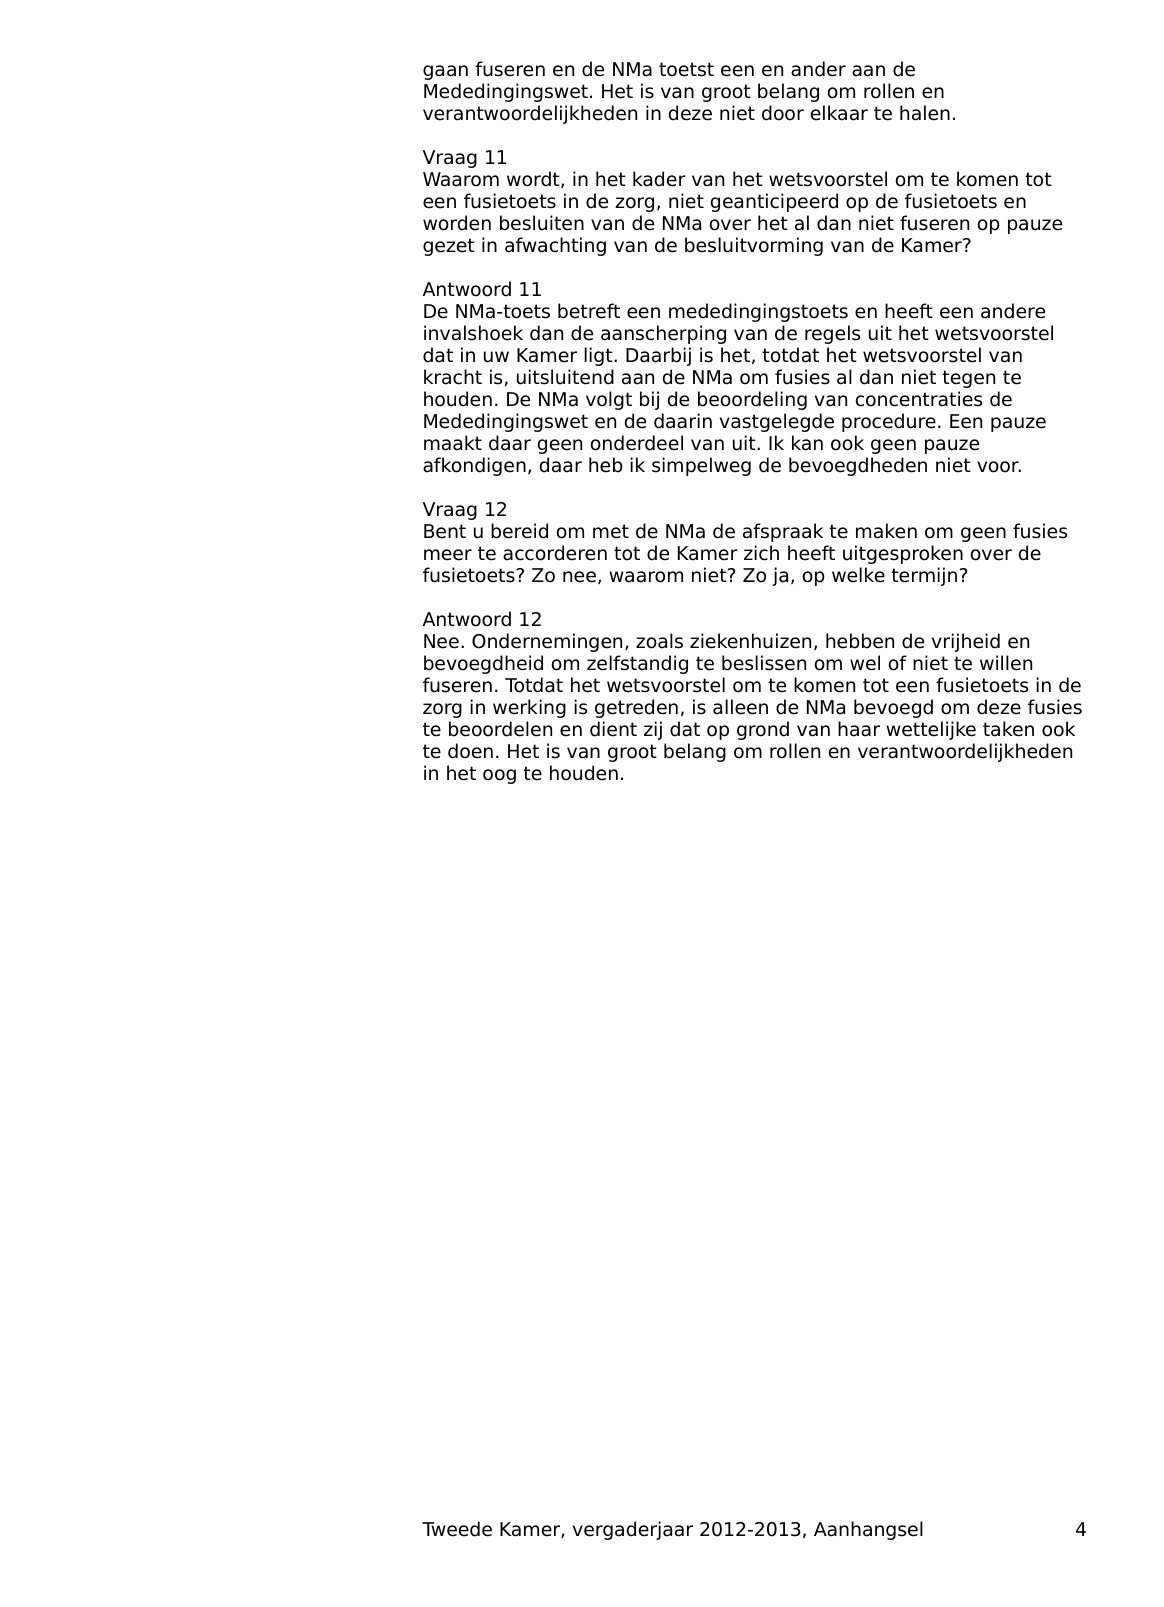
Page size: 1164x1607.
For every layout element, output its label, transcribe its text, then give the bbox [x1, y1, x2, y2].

text Waarom wordt, in het kader van het wetsvoorstel om te komen tot een fusietoets in de zorg, niet geanticipeerd op de fusietoets en worden besluiten van de NMa over het al dan niet fuseren op pauze gezet in afwachting van de besluitvorming van de Kamer? [422, 169, 1087, 257]
text gaan fuseren en de NMa toetst een en ander aan de Mededingingswet. Het is van groot belang om rollen en verantwoordelijkheden in deze niet door elkaar te halen. [422, 59, 1087, 125]
text Bent u bereid om met de NMa de afspraak te maken om geen fusies meer te accorderen tot de Kamer zich heeft uitgesproken over de fusietoets? Zo nee, waarom niet? Zo ja, op welke termijn? [422, 521, 1087, 587]
text Nee. Ondernemingen, zoals ziekenhuizen, hebben de vrijheid en bevoegdheid om zelfstandig te beslissen om wel of niet te willen fuseren. Totdat het wetsvoorstel om te komen tot een fusietoets in de zorg in werking is getreden, is alleen de NMa bevoegd om deze fusies te beoordelen en dient zij dat op grond van haar wettelijke taken ook te doen. Het is van groot belang om rollen en verantwoordelijkheden in het oog te houden. [422, 631, 1087, 785]
text Vraag 11 [422, 147, 1087, 169]
text Vraag 12 [422, 499, 1087, 521]
text Antwoord 11 [422, 279, 1087, 301]
text De NMa-toets betreft een mededingingstoets en heeft een andere invalshoek dan de aanscherping van de regels uit het wetsvoorstel dat in uw Kamer ligt. Daarbij is het, totdat het wetsvoorstel van kracht is, uitsluitend aan de NMa om fusies al dan niet tegen te houden. De NMa volgt bij de beoordeling van concentraties de Mededingingswet en de daarin vastgelegde procedure. Een pauze maakt daar geen onderdeel van uit. Ik kan ook geen pauze afkondigen, daar heb ik simpelweg de bevoegdheden niet voor. [422, 301, 1087, 477]
text Antwoord 12 [422, 609, 1087, 631]
